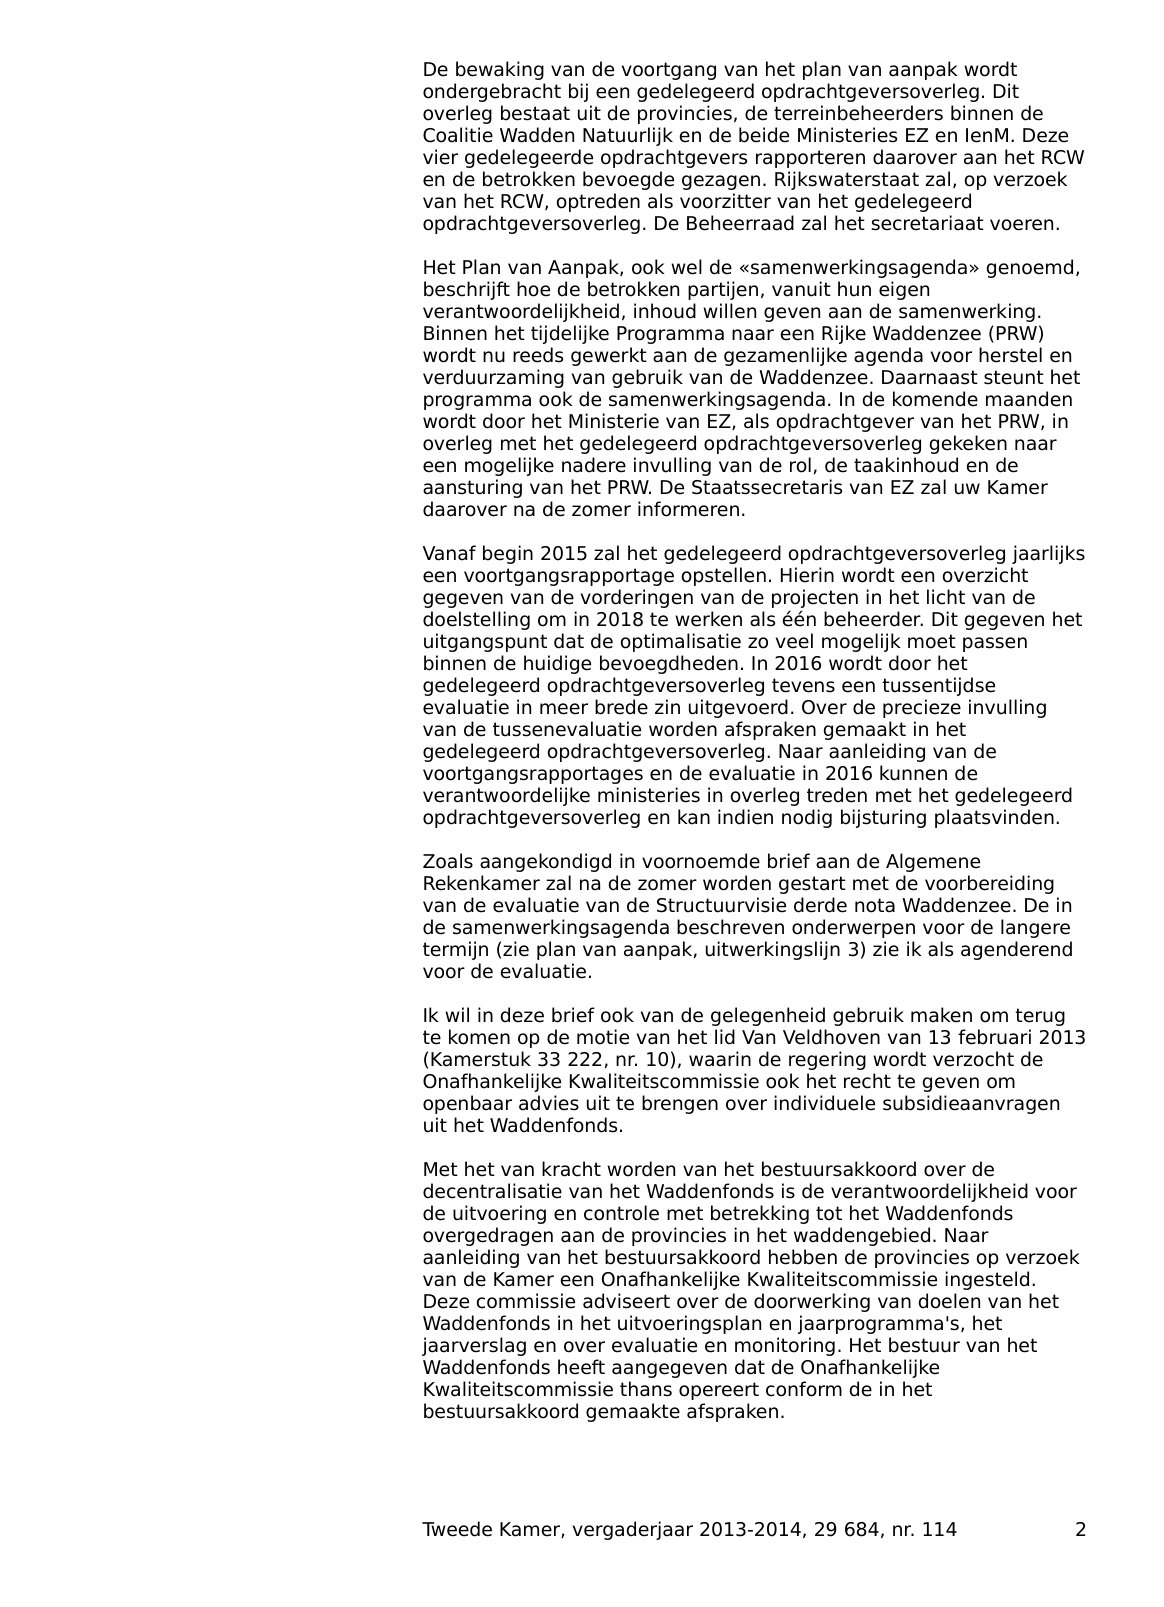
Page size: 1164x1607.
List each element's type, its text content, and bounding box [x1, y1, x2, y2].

text Het Plan van Aanpak, ook wel de «samenwerkingsagenda» genoemd, beschrijft hoe de betrokken partijen, vanuit hun eigen verantwoordelijkheid, inhoud willen geven aan de samenwerking. Binnen het tijdelijke Programma naar een Rijke Waddenzee (PRW) wordt nu reeds gewerkt aan de gezamenlijke agenda voor herstel en verduurzaming van gebruik van de Waddenzee. Daarnaast steunt het programma ook de samenwerkingsagenda. In de komende maanden wordt door het Ministerie van EZ, als opdrachtgever van het PRW, in overleg met het gedelegeerd opdrachtgeversoverleg gekeken naar een mogelijke nadere invulling van de rol, de taakinhoud en de aansturing van het PRW. De Staatssecretaris van EZ zal uw Kamer daarover na de zomer informeren. [422, 257, 1087, 521]
text Deze commissie adviseert over de doorwerking van doelen van het Waddenfonds in het uitvoeringsplan en jaarprogramma's, het jaarverslag en over evaluatie en monitoring. Het bestuur van het Waddenfonds heeft aangegeven dat de Onafhankelijke Kwaliteitscommissie thans opereert conform de in het bestuursakkoord gemaakte afspraken. [422, 1291, 1087, 1423]
text Zoals aangekondigd in voornoemde brief aan de Algemene Rekenkamer zal na de zomer worden gestart met de voorbereiding van de evaluatie van de Structuurvisie derde nota Waddenzee. De in de samenwerkingsagenda beschreven onderwerpen voor de langere termijn (zie plan van aanpak, uitwerkingslijn 3) zie ik als agenderend voor de evaluatie. [422, 851, 1087, 983]
text De bewaking van de voortgang van het plan van aanpak wordt ondergebracht bij een gedelegeerd opdrachtgeversoverleg. Dit overleg bestaat uit de provincies, de terreinbeheerders binnen de Coalitie Wadden Natuurlijk en de beide Ministeries EZ en IenM. Deze vier gedelegeerde opdrachtgevers rapporteren daarover aan het RCW en de betrokken bevoegde gezagen. Rijkswaterstaat zal, op verzoek van het RCW, optreden als voorzitter van het gedelegeerd opdrachtgeversoverleg. De Beheerraad zal het secretariaat voeren. [422, 59, 1087, 235]
text Met het van kracht worden van het bestuursakkoord over de decentralisatie van het Waddenfonds is de verantwoordelijkheid voor de uitvoering en controle met betrekking tot het Waddenfonds overgedragen aan de provincies in het waddengebied. Naar aanleiding van het bestuursakkoord hebben de provincies op verzoek van de Kamer een Onafhankelijke Kwaliteitscommissie ingesteld. [422, 1159, 1087, 1291]
text Ik wil in deze brief ook van de gelegenheid gebruik maken om terug te komen op de motie van het lid Van Veldhoven van 13 februari 2013 (Kamerstuk 33 222, nr. 10), waarin de regering wordt verzocht de Onafhankelijke Kwaliteitscommissie ook het recht te geven om openbaar advies uit te brengen over individuele subsidieaanvragen uit het Waddenfonds. [422, 1005, 1087, 1137]
text Vanaf begin 2015 zal het gedelegeerd opdrachtgeversoverleg jaarlijks een voortgangsrapportage opstellen. Hierin wordt een overzicht gegeven van de vorderingen van de projecten in het licht van de doelstelling om in 2018 te werken als één beheerder. Dit gegeven het uitgangspunt dat de optimalisatie zo veel mogelijk moet passen binnen de huidige bevoegdheden. In 2016 wordt door het gedelegeerd opdrachtgeversoverleg tevens een tussentijdse evaluatie in meer brede zin uitgevoerd. Over de precieze invulling van de tussenevaluatie worden afspraken gemaakt in het gedelegeerd opdrachtgeversoverleg. Naar aanleiding van de voortgangsrapportages en de evaluatie in 2016 kunnen de verantwoordelijke ministeries in overleg treden met het gedelegeerd opdrachtgeversoverleg en kan indien nodig bijsturing plaatsvinden. [422, 543, 1087, 829]
